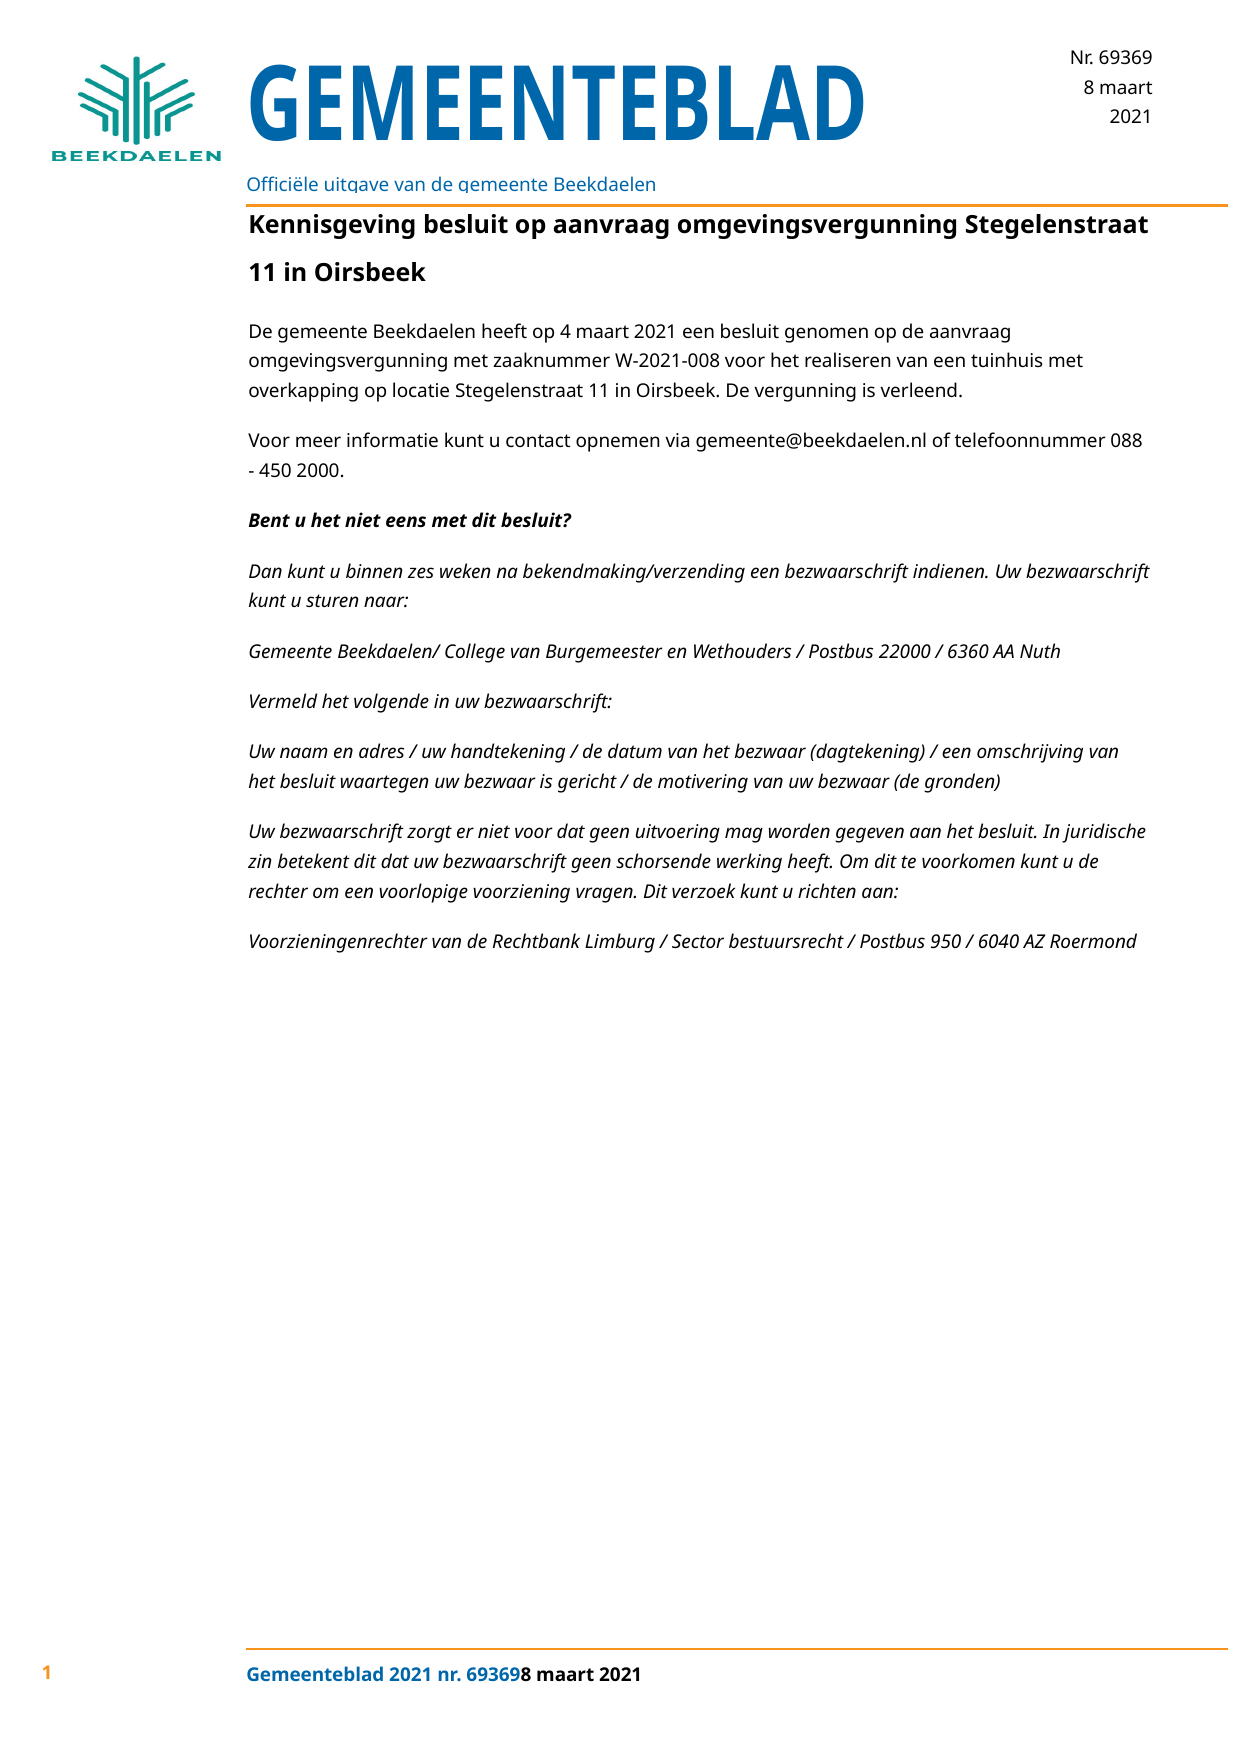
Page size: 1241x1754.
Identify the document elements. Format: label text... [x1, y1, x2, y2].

text Voorzieningenrechter van de Rechtbank Limburg / Sector bestuursrecht / Postbus 950 / 6040 AZ Roermond [248, 928, 1152, 954]
text Uw bezwaarschrift zorgt er niet voor dat geen uitvoering mag worden gegeven aan het besluit. In juridische zin betekent dit dat uw bezwaarschrift geen schorsende werking heeft. Om dit te voorkomen kunt u de rechter om een voorlopige voorziening vragen. Dit verzoek kunt u richten aan: [248, 819, 1152, 904]
text Gemeente Beekdaelen/ College van Burgemeester en Wethouders / Postbus 22000 / 6360 AA Nuth [248, 638, 1152, 664]
text De gemeente Beekdaelen heeft op 4 maart 2021 een besluit genomen op de aanvraag omgevingsvergunning met zaaknummer W-2021-008 voor het realiseren van een tuinhuis met overkapping op locatie Stegelenstraat 11 in Oirsbeek. De vergunning is verleend. [248, 318, 1152, 403]
text Kennisgeving besluit op aanvraag omgevingsvergunning Stegelenstraat 11 in Oirsbeek [248, 207, 1152, 288]
text Dan kunt u binnen zes weken na bekendmaking/verzending een bezwaarschrift indienen. Uw bezwaarschrift kunt u sturen naar: [248, 558, 1152, 613]
text Voor meer informatie kunt u contact opnemen via gemeente@beekdaelen.nl of telefoonnummer 088 - 450 2000. [248, 427, 1152, 483]
text Uw naam en adres / uw handtekening / de datum van het bezwaar (dagtekening) / een omschrijving van het besluit waartegen uw bezwaar is gericht / de motivering van uw bezwaar (de gronden) [248, 739, 1152, 794]
text Vermeld het volgende in uw bezwaarschrift: [248, 688, 1152, 714]
text Bent u het niet eens met dit besluit? [248, 507, 1152, 533]
picture [41, 47, 231, 172]
